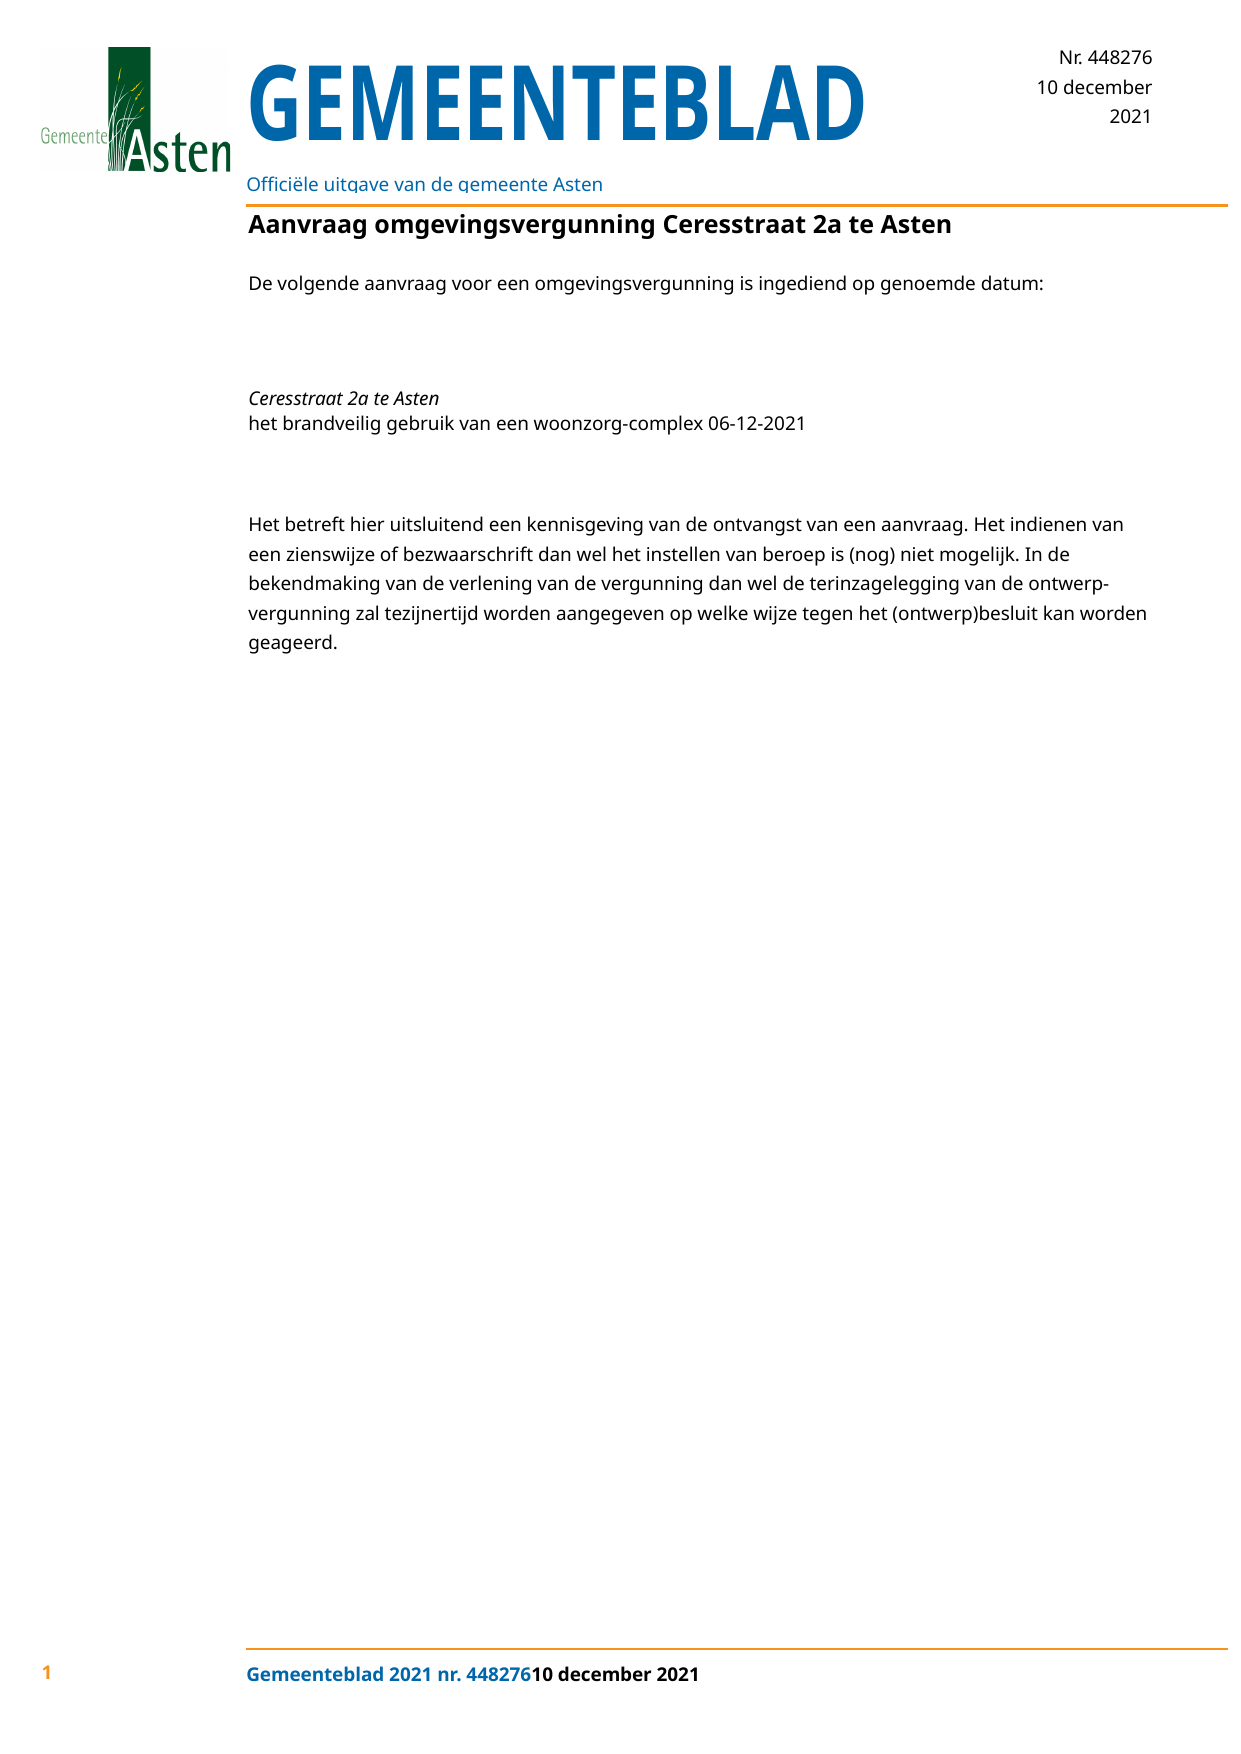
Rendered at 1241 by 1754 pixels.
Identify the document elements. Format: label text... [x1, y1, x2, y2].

text het brandveilig gebruik van een woonzorg-complex 06-12-2021 [248, 410, 1152, 436]
picture [41, 47, 231, 172]
text Aanvraag omgevingsvergunning Ceresstraat 2a te Asten [248, 207, 1152, 241]
text De volgende aanvraag voor een omgevingsvergunning is ingediend op genoemde datum: [248, 270, 1152, 296]
text Ceresstraat 2a te Asten [248, 385, 1152, 410]
text Het betreft hier uitsluitend een kennisgeving van de ontvangst van een aanvraag. Het indienen van een zienswijze of bezwaarschrift dan wel het instellen van beroep is (nog) niet mogelijk. In de bekendmaking van de verlening van de vergunning dan wel de terinzagelegging van de ontwerp-vergunning zal tezijnertijd worden aangegeven op welke wijze tegen het (ontwerp)besluit kan worden geageerd. [248, 511, 1152, 655]
